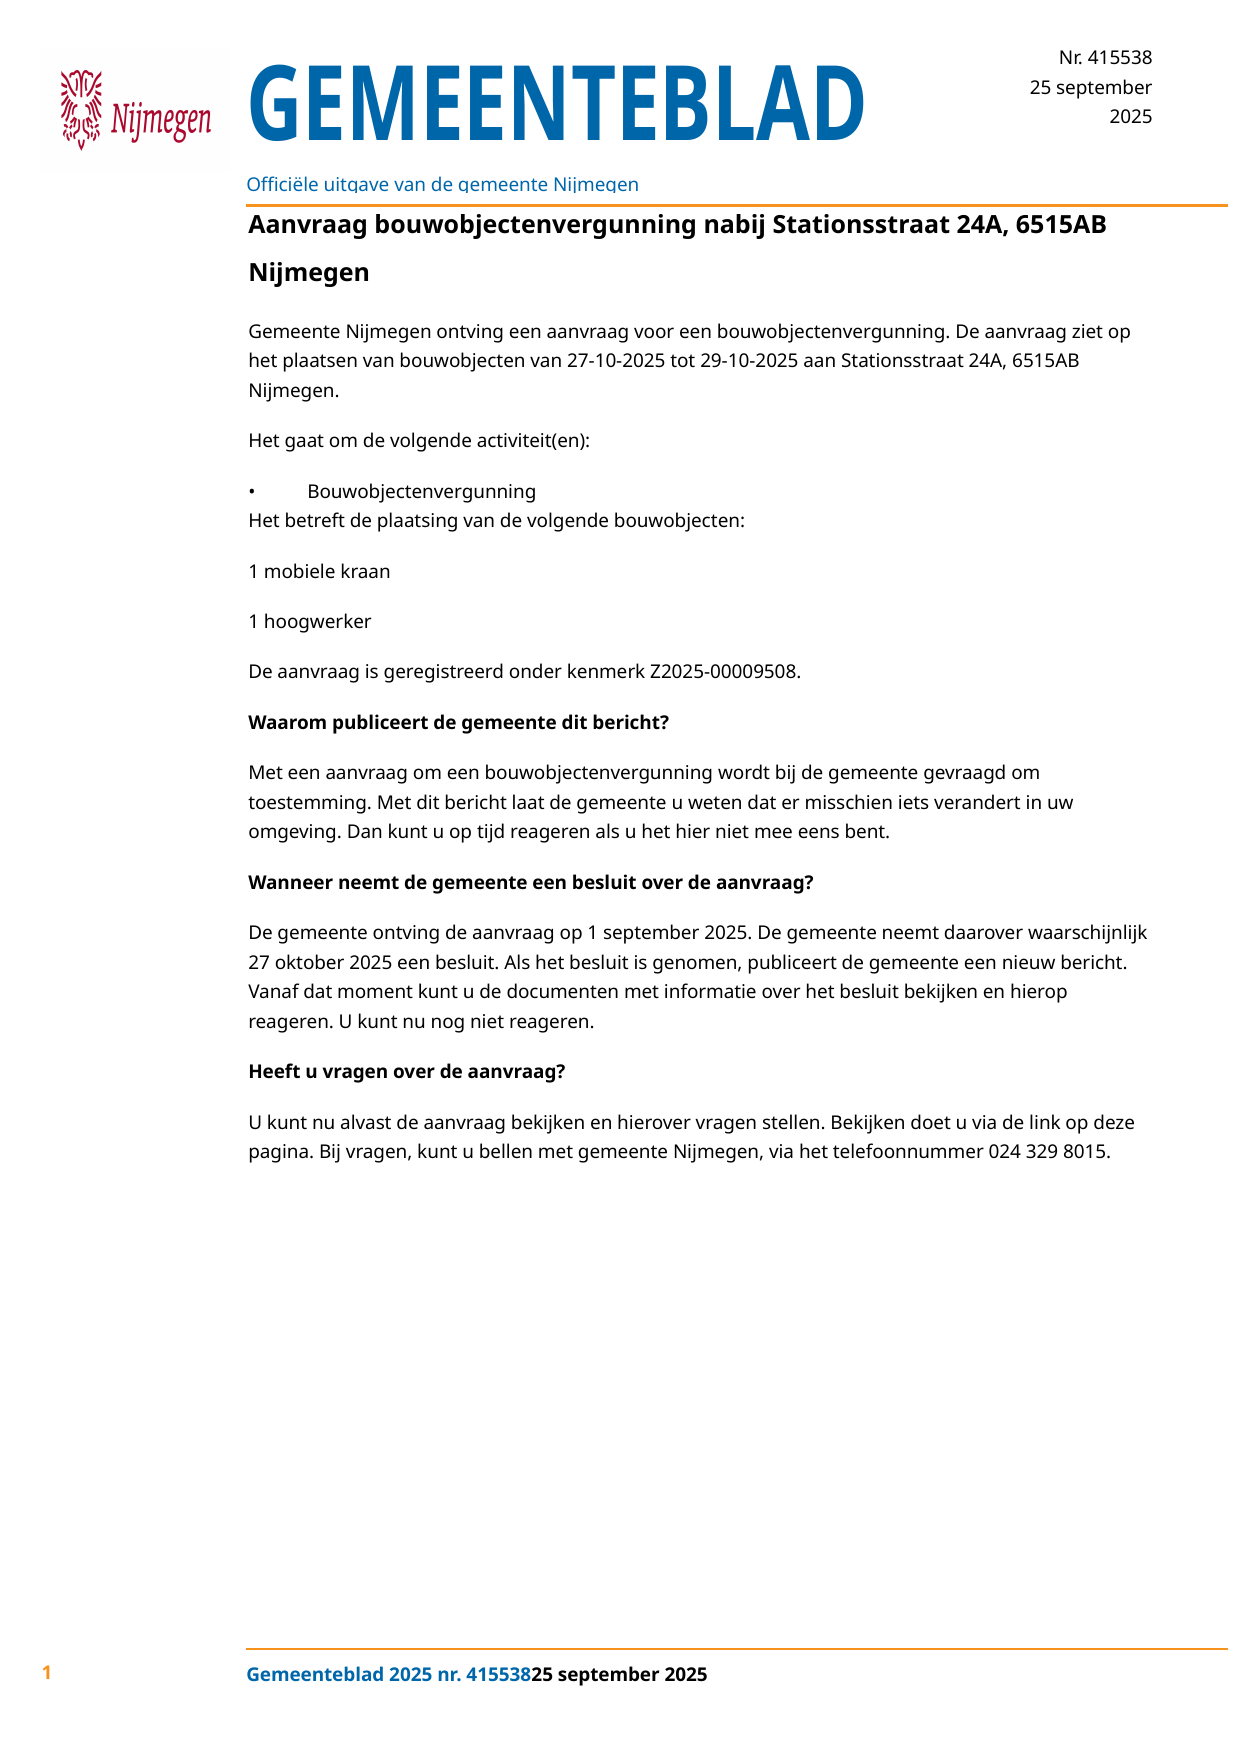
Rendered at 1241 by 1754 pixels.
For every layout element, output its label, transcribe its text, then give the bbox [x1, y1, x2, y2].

text Met een aanvraag om een bouwobjectenvergunning wordt bij de gemeente gevraagd om toestemming. Met dit bericht laat de gemeente u weten dat er misschien iets verandert in uw omgeving. Dan kunt u op tijd reageren als u het hier niet mee eens bent. [248, 759, 1152, 844]
text Het betreft de plaatsing van de volgende bouwobjecten: [248, 507, 1152, 533]
text Het gaat om de volgende activiteit(en): [248, 427, 1152, 453]
picture [41, 47, 231, 172]
text De aanvraag is geregistreerd onder kenmerk Z2025-00009508. [248, 659, 1152, 684]
text Wanneer neemt de gemeente een besluit over de aanvraag? [248, 869, 1152, 895]
text U kunt nu alvast de aanvraag bekijken en hierover vragen stellen. Bekijken doet u via de link op deze pagina. Bij vragen, kunt u bellen met gemeente Nijmegen, via het telefoonnummer 024 329 8015. [248, 1109, 1152, 1164]
list Bouwobjectenvergunning [248, 478, 1152, 504]
text Heeft u vragen over de aanvraag? [248, 1059, 1152, 1084]
text De gemeente ontving de aanvraag op 1 september 2025. De gemeente neemt daarover waarschijnlijk 27 oktober 2025 een besluit. Als het besluit is genomen, publiceert de gemeente een nieuw bericht. Vanaf dat moment kunt u de documenten met informatie over het besluit bekijken en hierop reageren. U kunt nu nog niet reageren. [248, 919, 1152, 1034]
text Aanvraag bouwobjectenvergunning nabij Stationsstraat 24A, 6515AB Nijmegen [248, 207, 1152, 288]
text Waarom publiceert de gemeente dit bericht? [248, 709, 1152, 735]
text 1 mobiele kraan [248, 558, 1152, 584]
text Gemeente Nijmegen ontving een aanvraag voor een bouwobjectenvergunning. De aanvraag ziet op het plaatsen van bouwobjecten van 27-10-2025 tot 29-10-2025 aan Stationsstraat 24A, 6515AB Nijmegen. [248, 318, 1152, 403]
text 1 hoogwerker [248, 608, 1152, 634]
